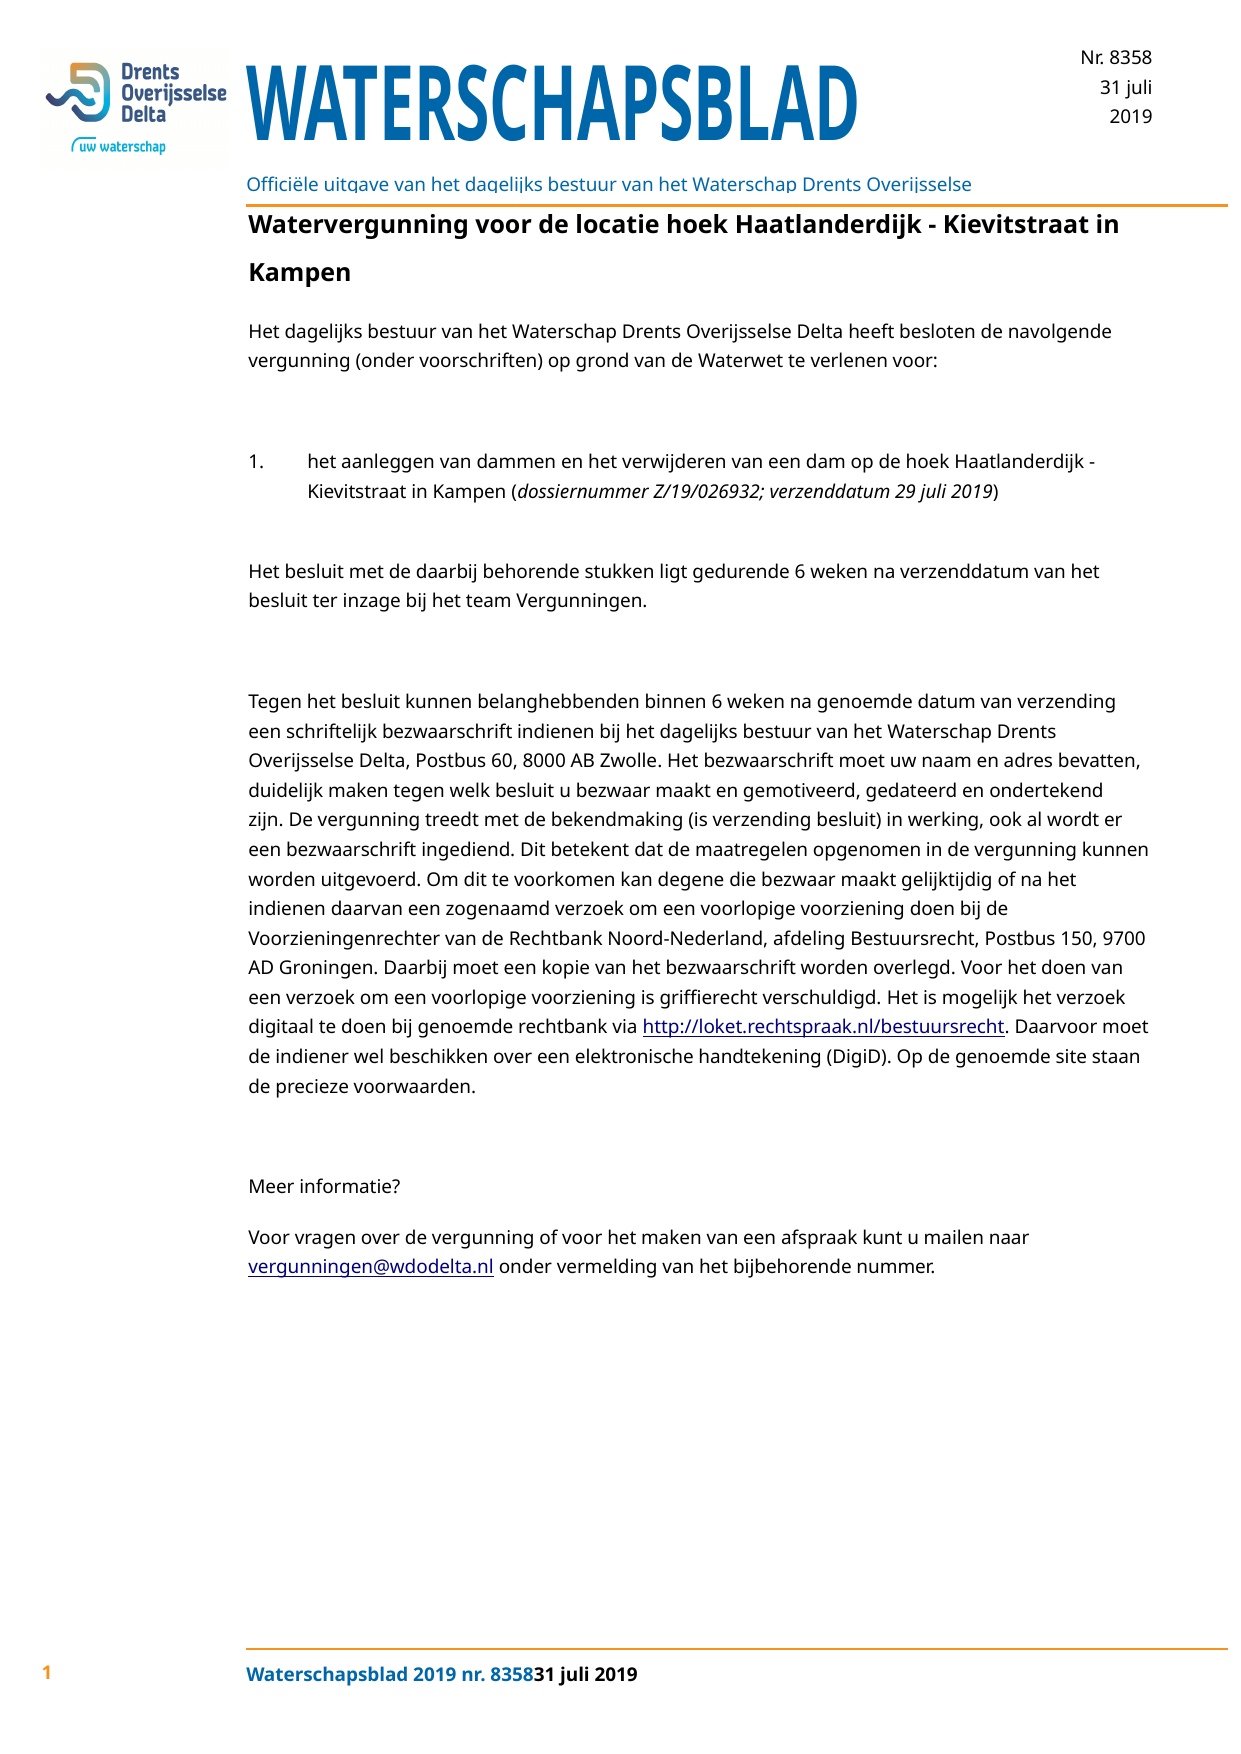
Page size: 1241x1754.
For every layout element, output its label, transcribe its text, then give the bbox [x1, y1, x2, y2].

text Voor vragen over de vergunning of voor het maken van een afspraak kunt u mailen naar vergunningen@wdodelta.nl onder vermelding van het bijbehorende nummer. [248, 1224, 1152, 1279]
text Het besluit met de daarbij behorende stukken ligt gedurende 6 weken na verzenddatum van het besluit ter inzage bij het team Vergunningen. [248, 558, 1152, 613]
text Meer informatie? [248, 1174, 1152, 1199]
text Tegen het besluit kunnen belanghebbenden binnen 6 weken na genoemde datum van verzending een schriftelijk bezwaarschrift indienen bij het dagelijks bestuur van het Waterschap Drents Overijsselse Delta, Postbus 60, 8000 AB Zwolle. Het bezwaarschrift moet uw naam en adres bevatten, duidelijk maken tegen welk besluit u bezwaar maakt en gemotiveerd, gedateerd en ondertekend zijn. De vergunning treedt met de bekendmaking (is verzending besluit) in werking, ook al wordt er een bezwaarschrift ingediend. Dit betekent dat de maatregelen opgenomen in de vergunning kunnen worden uitgevoerd. Om dit te voorkomen kan degene die bezwaar maakt gelijktijdig of na het indienen daarvan een zogenaamd verzoek om een voorlopige voorziening doen bij de Voorzieningenrechter van de Rechtbank Noord-Nederland, afdeling Bestuursrecht, Postbus 150, 9700 AD Groningen. Daarbij moet een kopie van het bezwaarschrift worden overlegd. Voor het doen van een verzoek om een voorlopige voorziening is griffierecht verschuldigd. Het is mogelijk het verzoek digitaal te doen bij genoemde rechtbank via http://loket.rechtspraak.nl/bestuursrecht. Daarvoor moet de indiener wel beschikken over een elektronische handtekening (DigiD). Op de genoemde site staan de precieze voorwaarden. [248, 688, 1152, 1099]
picture [41, 47, 231, 172]
text Het dagelijks bestuur van het Waterschap Drents Overijsselse Delta heeft besloten de navolgende vergunning (onder voorschriften) op grond van de Waterwet te verlenen voor: [248, 318, 1152, 373]
text Watervergunning voor de locatie hoek Haatlanderdijk - Kievitstraat in Kampen [248, 207, 1152, 288]
list het aanleggen van dammen en het verwijderen van een dam op de hoek Haatlanderdijk - Kievitstraat in Kampen (dossiernummer Z/19/026932; verzenddatum 29 juli 2019) [248, 448, 1152, 504]
